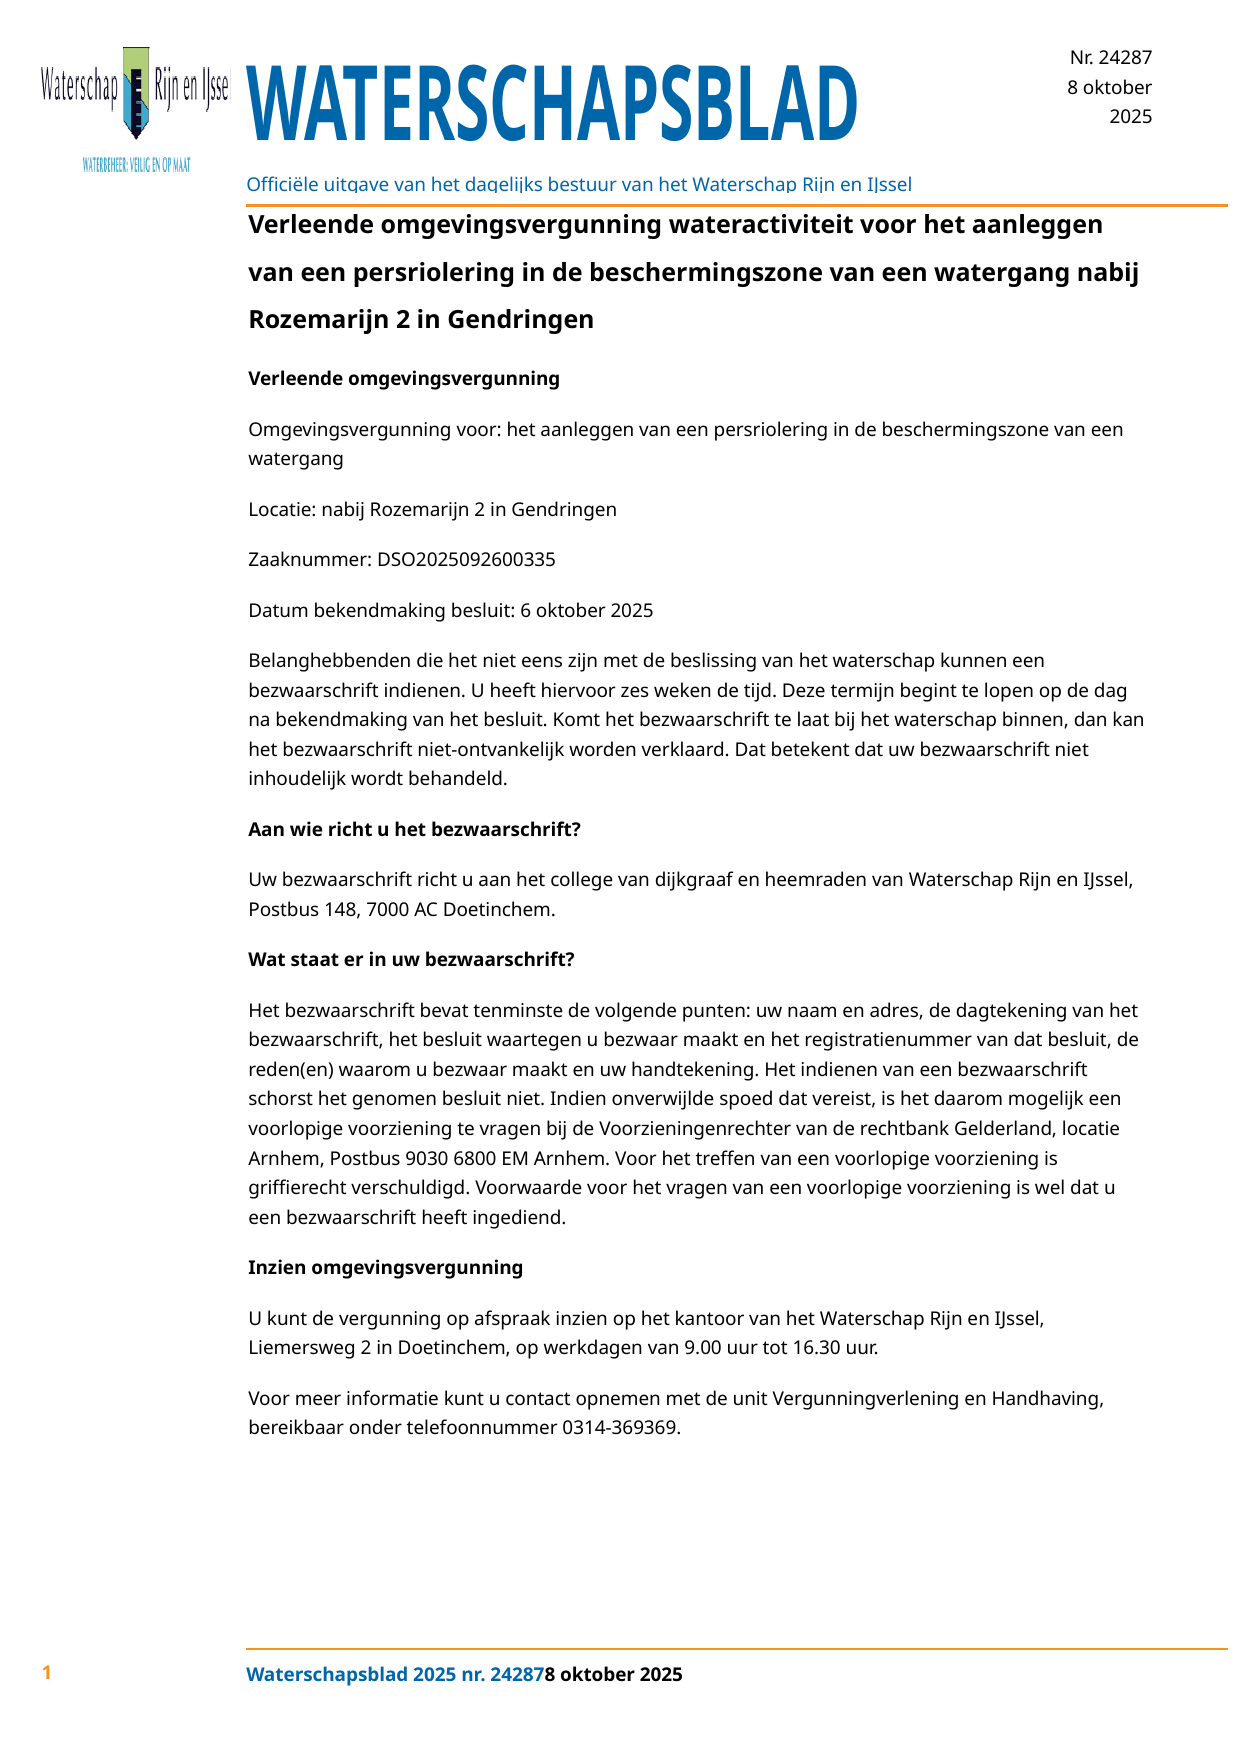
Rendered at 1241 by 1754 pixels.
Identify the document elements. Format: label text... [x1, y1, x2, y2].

text Uw bezwaarschrift richt u aan het college van dijkgraaf en heemraden van Waterschap Rijn en IJssel, Postbus 148, 7000 AC Doetinchem. [248, 866, 1152, 922]
text Datum bekendmaking besluit: 6 oktober 2025 [248, 597, 1152, 622]
picture [41, 47, 231, 172]
text Voor meer informatie kunt u contact opnemen met de unit Vergunningverlening en Handhaving, bereikbaar onder telefoonnummer 0314-369369. [248, 1385, 1152, 1440]
text Wat staat er in uw bezwaarschrift? [248, 946, 1152, 972]
text Omgevingsvergunning voor: het aanleggen van een persriolering in de beschermingszone van een watergang [248, 416, 1152, 471]
text Het bezwaarschrift bevat tenminste de volgende punten: uw naam en adres, de dagtekening van het bezwaarschrift, het besluit waartegen u bezwaar maakt en het registratienummer van dat besluit, de reden(en) waarom u bezwaar maakt en uw handtekening. Het indienen van een bezwaarschrift schorst het genomen besluit niet. Indien onverwijlde spoed dat vereist, is het daarom mogelijk een voorlopige voorziening te vragen bij de Voorzieningenrechter van de rechtbank Gelderland, locatie Arnhem, Postbus 9030 6800 EM Arnhem. Voor het treffen van een voorlopige voorziening is griffierecht verschuldigd. Voorwaarde voor het vragen van een voorlopige voorziening is wel dat u een bezwaarschrift heeft ingediend. [248, 997, 1152, 1229]
text Aan wie richt u het bezwaarschrift? [248, 816, 1152, 842]
text Verleende omgevingsvergunning wateractiviteit voor het aanleggen van een persriolering in de beschermingszone van een watergang nabij Rozemarijn 2 in Gendringen [248, 207, 1152, 336]
text Belanghebbenden die het niet eens zijn met de beslissing van het waterschap kunnen een bezwaarschrift indienen. U heeft hiervoor zes weken de tijd. Deze termijn begint te lopen op de dag na bekendmaking van het besluit. Komt het bezwaarschrift te laat bij het waterschap binnen, dan kan het bezwaarschrift niet-ontvankelijk worden verklaard. Dat betekent dat uw bezwaarschrift niet inhoudelijk wordt behandeld. [248, 647, 1152, 791]
text Inzien omgevingsvergunning [248, 1254, 1152, 1280]
text Verleende omgevingsvergunning [248, 366, 1152, 391]
text Locatie: nabij Rozemarijn 2 in Gendringen [248, 496, 1152, 522]
text Zaaknummer: DSO2025092600335 [248, 546, 1152, 572]
text U kunt de vergunning op afspraak inzien op het kantoor van het Waterschap Rijn en IJssel, Liemersweg 2 in Doetinchem, op werkdagen van 9.00 uur tot 16.30 uur. [248, 1305, 1152, 1360]
